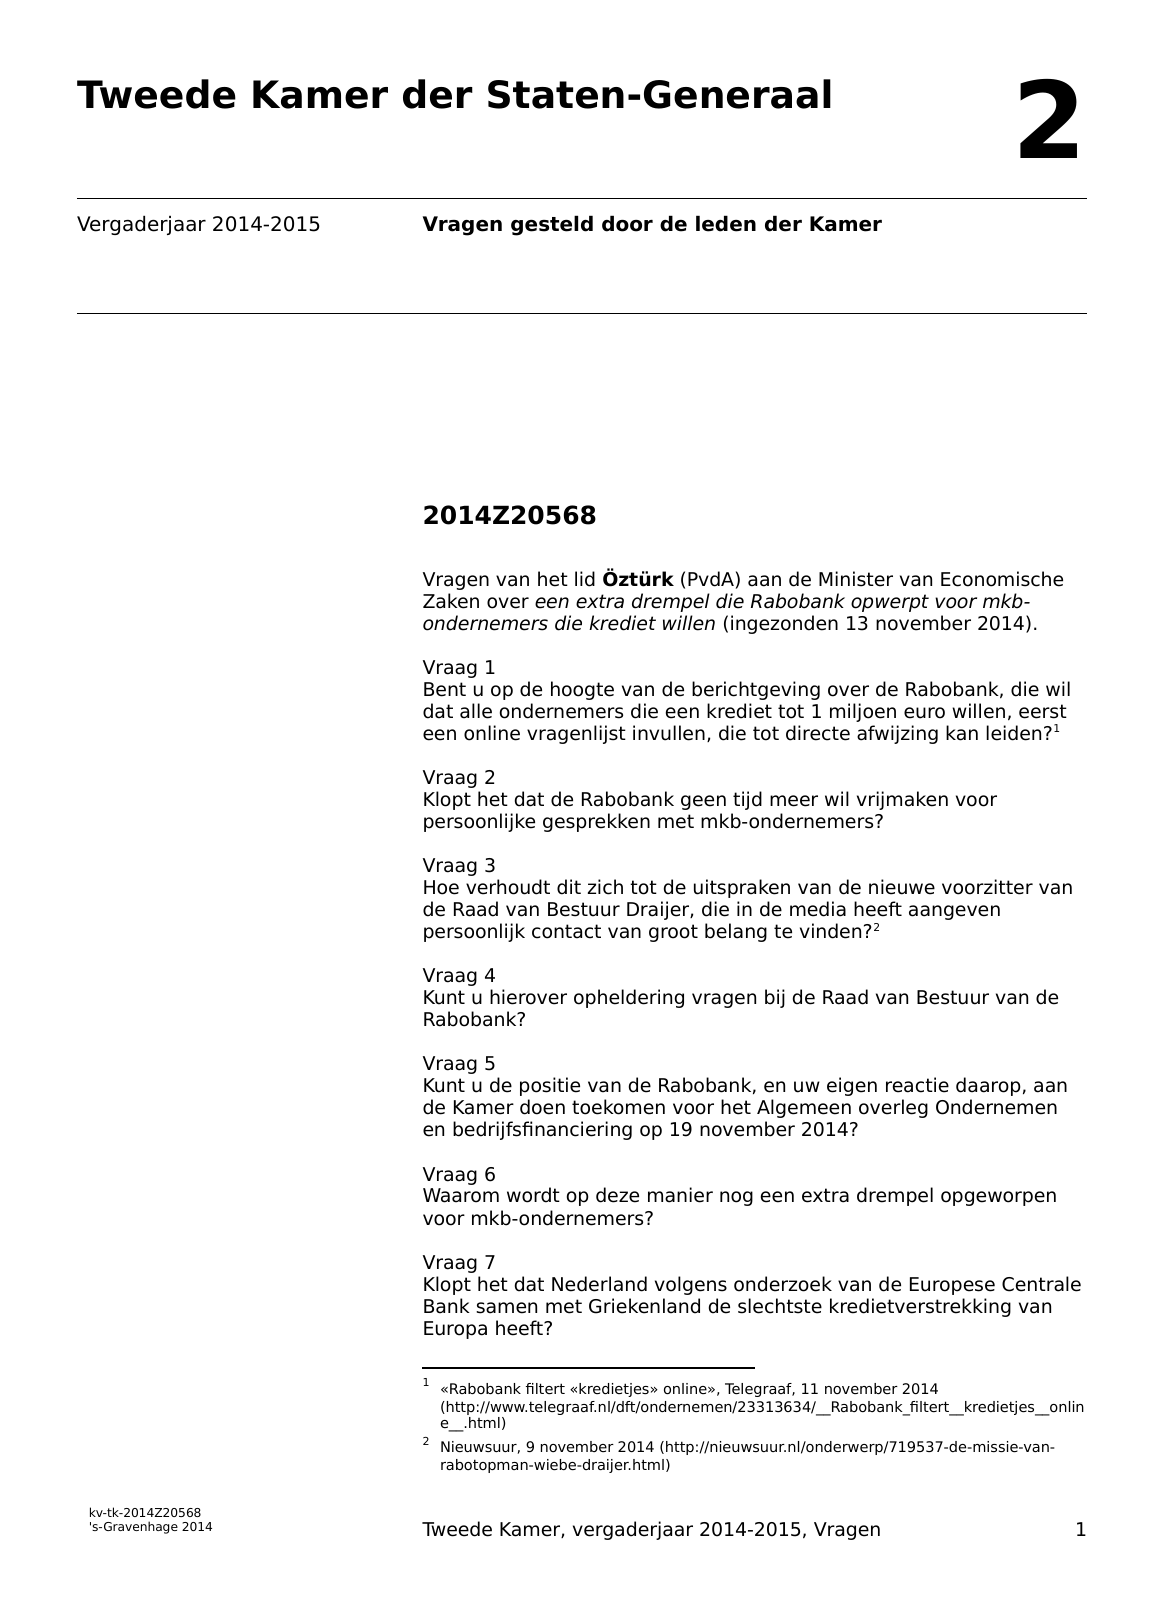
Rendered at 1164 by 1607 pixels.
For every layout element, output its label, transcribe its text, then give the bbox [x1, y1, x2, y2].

text Vraag 2 [422, 767, 1087, 789]
text kv-tk-2014Z20568 [88, 1506, 323, 1520]
table_header Tweede Kamer der Staten-Generaal [77, 59, 886, 198]
text 's-Gravenhage 2014 [88, 1520, 323, 1534]
text Vraag 3 [422, 855, 1087, 877]
text Vraag 7 [422, 1252, 1087, 1273]
text Kunt u hierover opheldering vragen bij de Raad van Bestuur van de Rabobank? [422, 987, 1087, 1031]
text Hoe verhoudt dit zich tot de uitspraken van de nieuwe voorzitter van de Raad van Bestuur Draijer, die in de media heeft aangeven persoonlijk contact van groot belang te vinden? [422, 877, 1087, 943]
text Nieuwsuur, 9 november 2014 (http://nieuwsuur.nl/onderwerp/719537-de-missie-van-rabotopman-wiebe-draijer.html) [422, 1435, 1087, 1474]
text «Rabobank filtert «kredietjes» online», Telegraaf, 11 november 2014 (http://www.telegraaf.nl/dft/ondernemen/23313634/__Rabobank_filtert__kredietjes__online__.html) [422, 1377, 1087, 1432]
text Kunt u de positie van de Rabobank, en uw eigen reactie daarop, aan de Kamer doen toekomen voor het Algemeen overleg Ondernemen en bedrijfsfinanciering op 19 november 2014? [422, 1075, 1087, 1141]
text Vraag 4 [422, 965, 1087, 987]
text Vraag 6 [422, 1163, 1087, 1185]
text Waarom wordt op deze manier nog een extra drempel opgeworpen voor mkb-ondernemers? [422, 1185, 1087, 1229]
text Bent u op de hoogte van de berichtgeving over de Rabobank, die wil dat alle ondernemers die een krediet tot 1 miljoen euro willen, eerst een online vragenlijst invullen, die tot directe afwijzing kan leiden? [422, 679, 1087, 745]
table_cell Vragen gesteld door de leden der Kamer [422, 199, 1087, 313]
table_cell Vergaderjaar 2014-2015 [77, 199, 422, 313]
text Klopt het dat de Rabobank geen tijd meer wil vrijmaken voor persoonlijke gesprekken met mkb-ondernemers? [422, 789, 1087, 833]
table_header 2 [886, 59, 1087, 198]
text Vragen van het lid Öztürk (PvdA) aan de Minister van Economische Zaken over een extra drempel die Rabobank opwerpt voor mkb-ondernemers die krediet willen (ingezonden 13 november 2014). [422, 569, 1087, 635]
text Klopt het dat Nederland volgens onderzoek van de Europese Centrale Bank samen met Griekenland de slechtste kredietverstrekking van Europa heeft? [422, 1273, 1087, 1339]
text Vraag 1 [422, 657, 1087, 679]
text 2014Z20568 [422, 501, 1087, 531]
text Vraag 5 [422, 1053, 1087, 1075]
